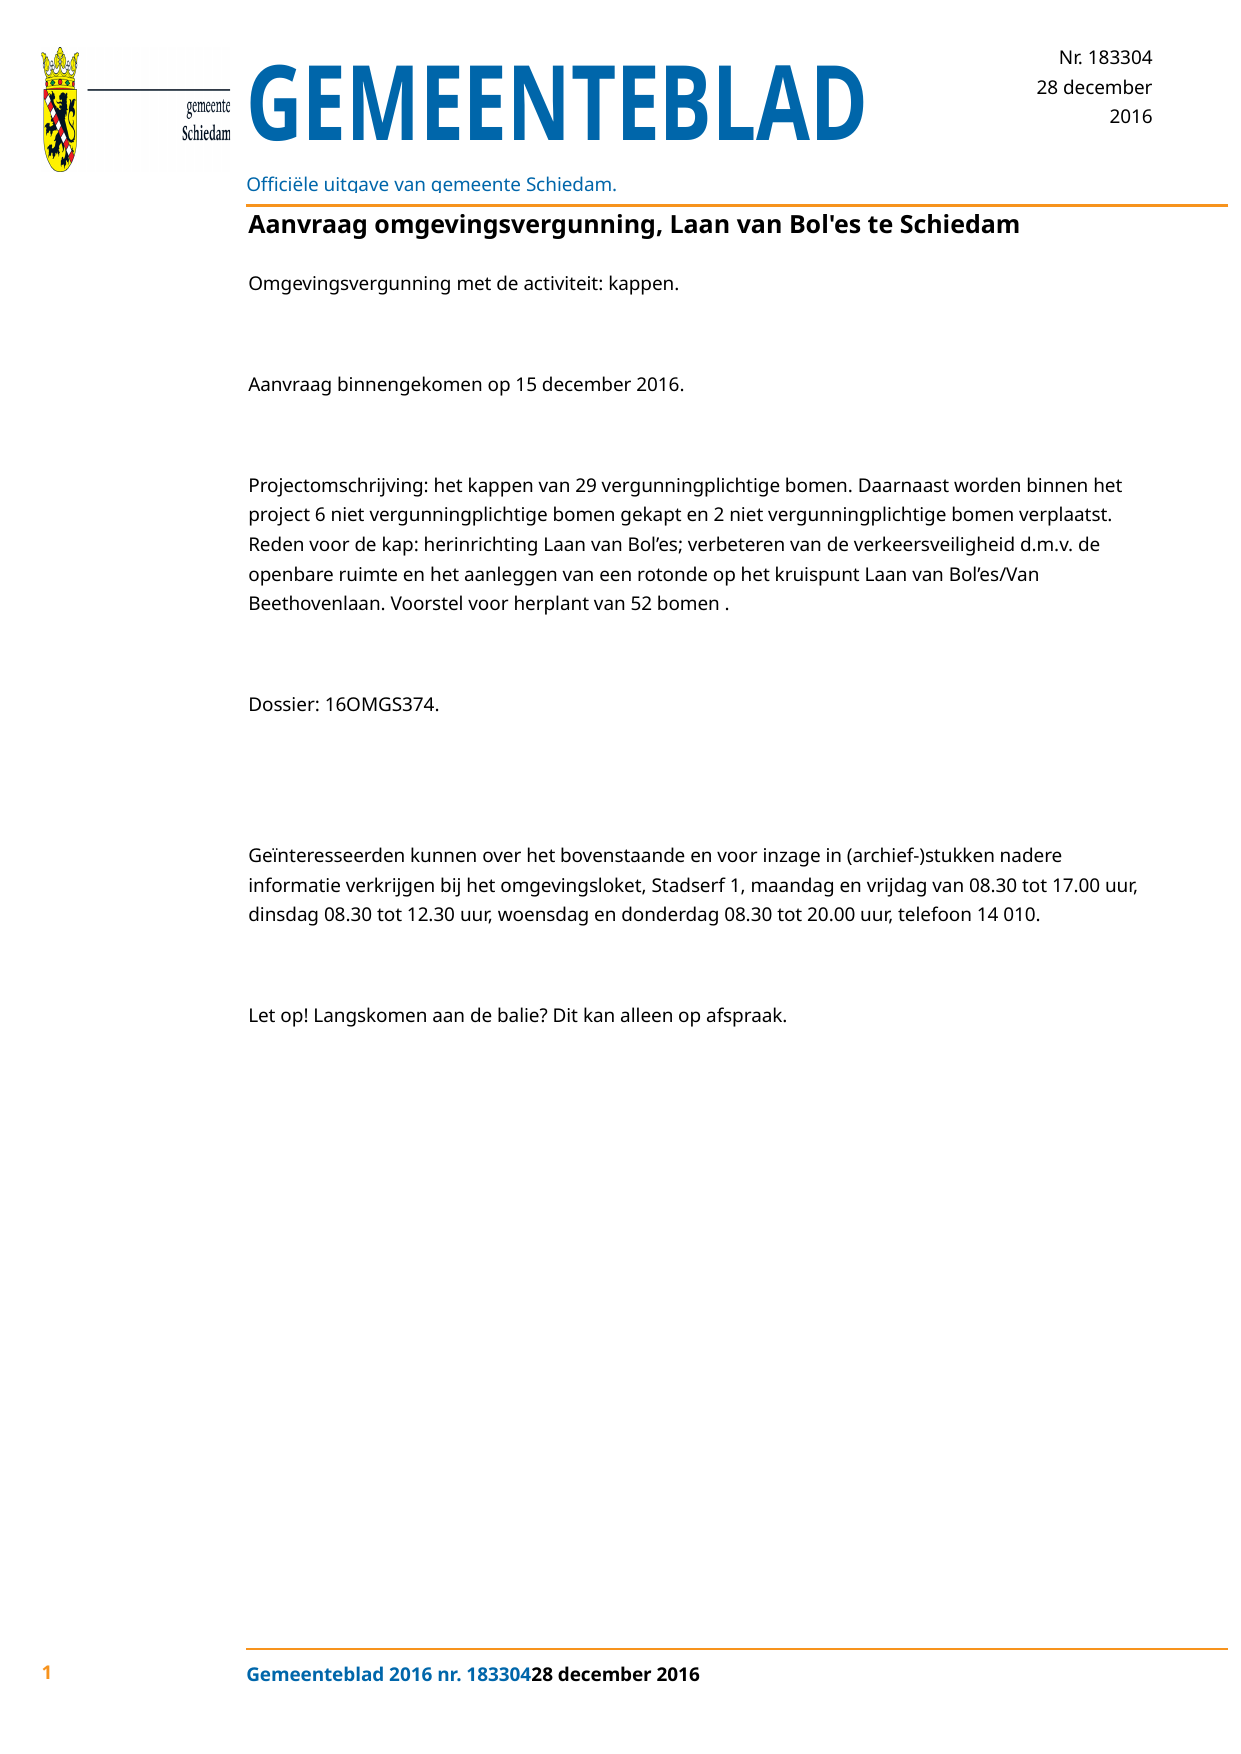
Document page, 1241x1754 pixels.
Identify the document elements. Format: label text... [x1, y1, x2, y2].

picture [41, 47, 231, 172]
text Omgevingsvergunning met de activiteit: kappen. [248, 270, 1152, 296]
text Let op! Langskomen aan de balie? Dit kan alleen op afspraak. [248, 1002, 1152, 1028]
text Aanvraag binnengekomen op 15 december 2016. [248, 371, 1152, 397]
text Geïnteresseerden kunnen over het bovenstaande en voor inzage in (archief-)stukken nadere informatie verkrijgen bij het omgevingsloket, Stadserf 1, maandag en vrijdag van 08.30 tot 17.00 uur, dinsdag 08.30 tot 12.30 uur, woensdag en donderdag 08.30 tot 20.00 uur, telefoon 14 010. [248, 842, 1152, 927]
text Dossier: 16OMGS374. [248, 691, 1152, 717]
text Projectomschrijving: het kappen van 29 vergunningplichtige bomen. Daarnaast worden binnen het project 6 niet vergunningplichtige bomen gekapt en 2 niet vergunningplichtige bomen verplaatst. Reden voor de kap: herinrichting Laan van Bol’es; verbeteren van de verkeersveiligheid d.m.v. de openbare ruimte en het aanleggen van een rotonde op het kruispunt Laan van Bol’es/Van Beethovenlaan. Voorstel voor herplant van 52 bomen . [248, 472, 1152, 616]
text Aanvraag omgevingsvergunning, Laan van Bol'es te Schiedam [248, 207, 1152, 241]
